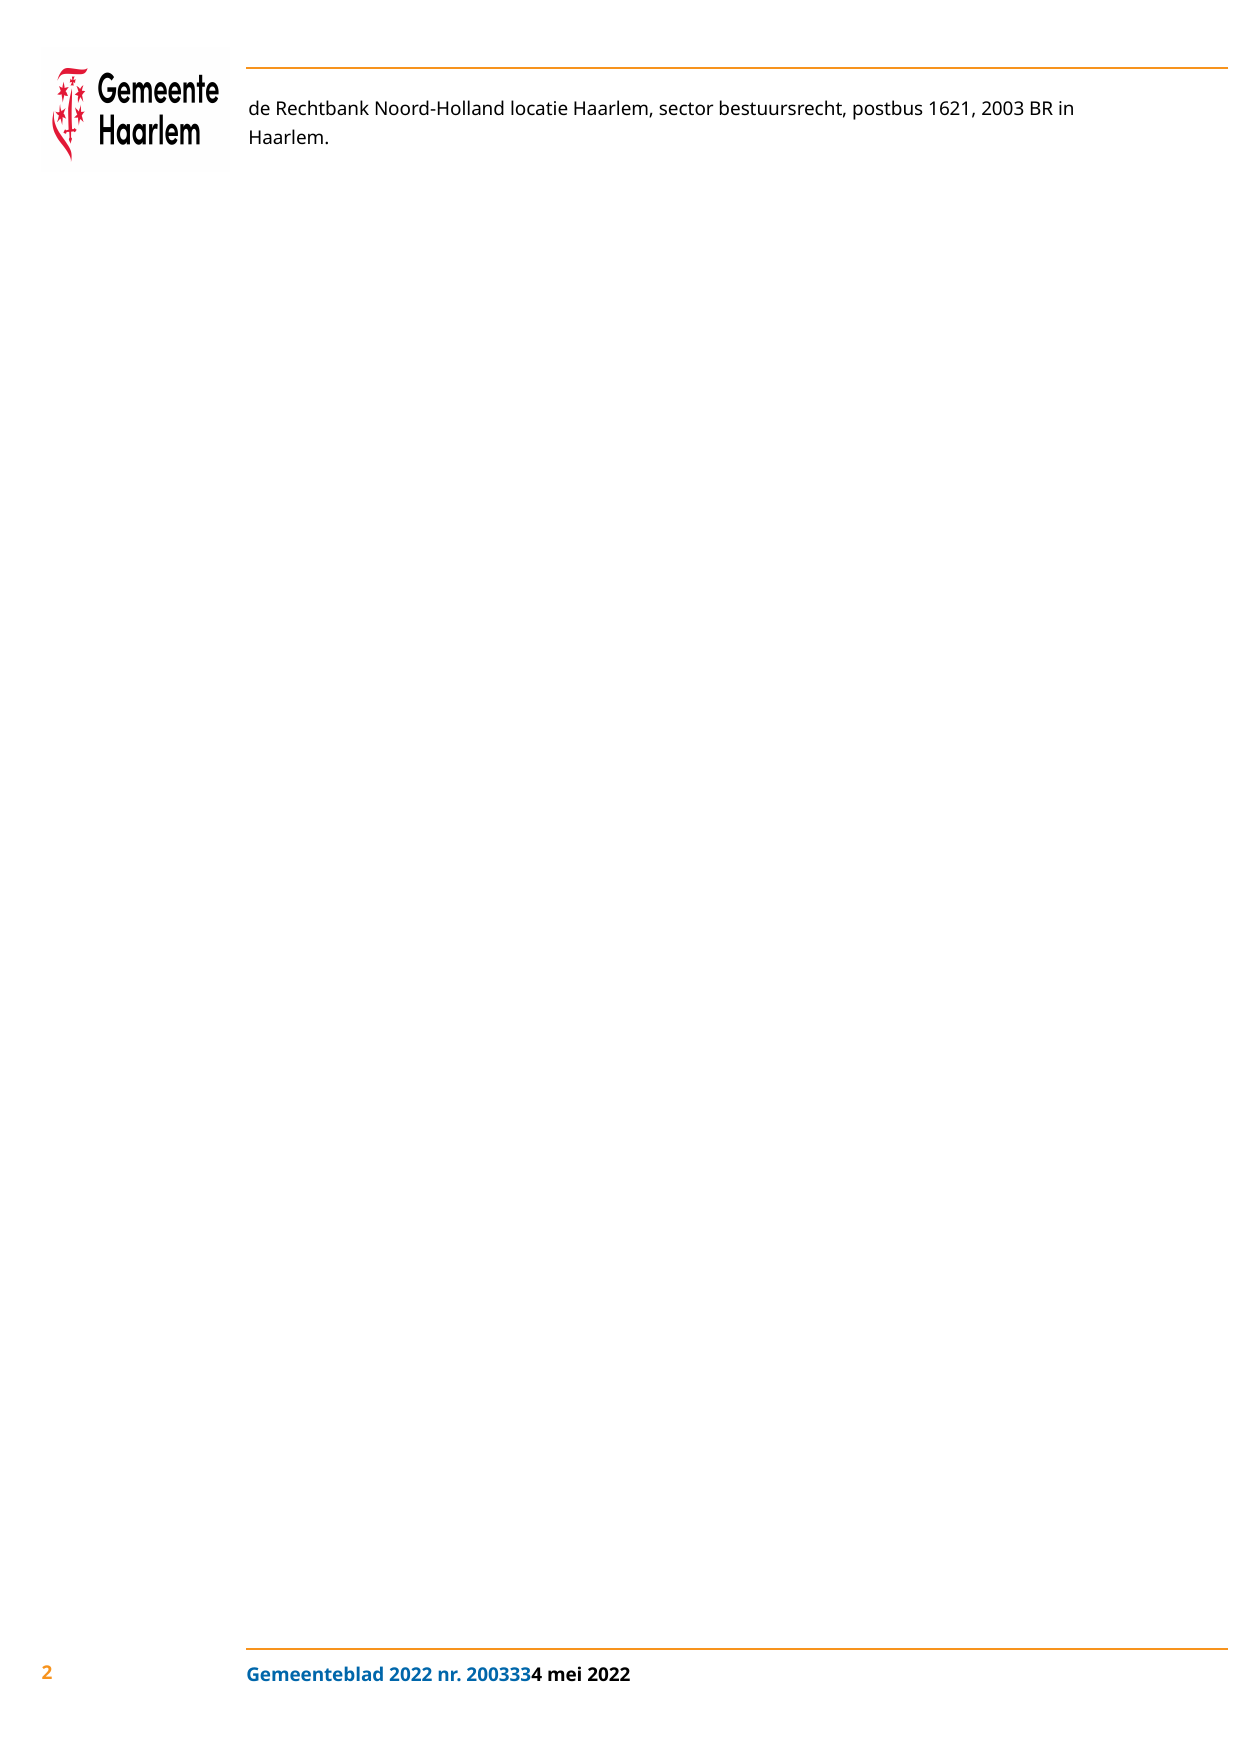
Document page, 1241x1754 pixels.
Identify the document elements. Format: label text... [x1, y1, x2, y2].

text de Rechtbank Noord-Holland locatie Haarlem, sector bestuursrecht, postbus 1621, 2003 BR in Haarlem. [248, 95, 1152, 150]
picture [41, 47, 231, 172]
